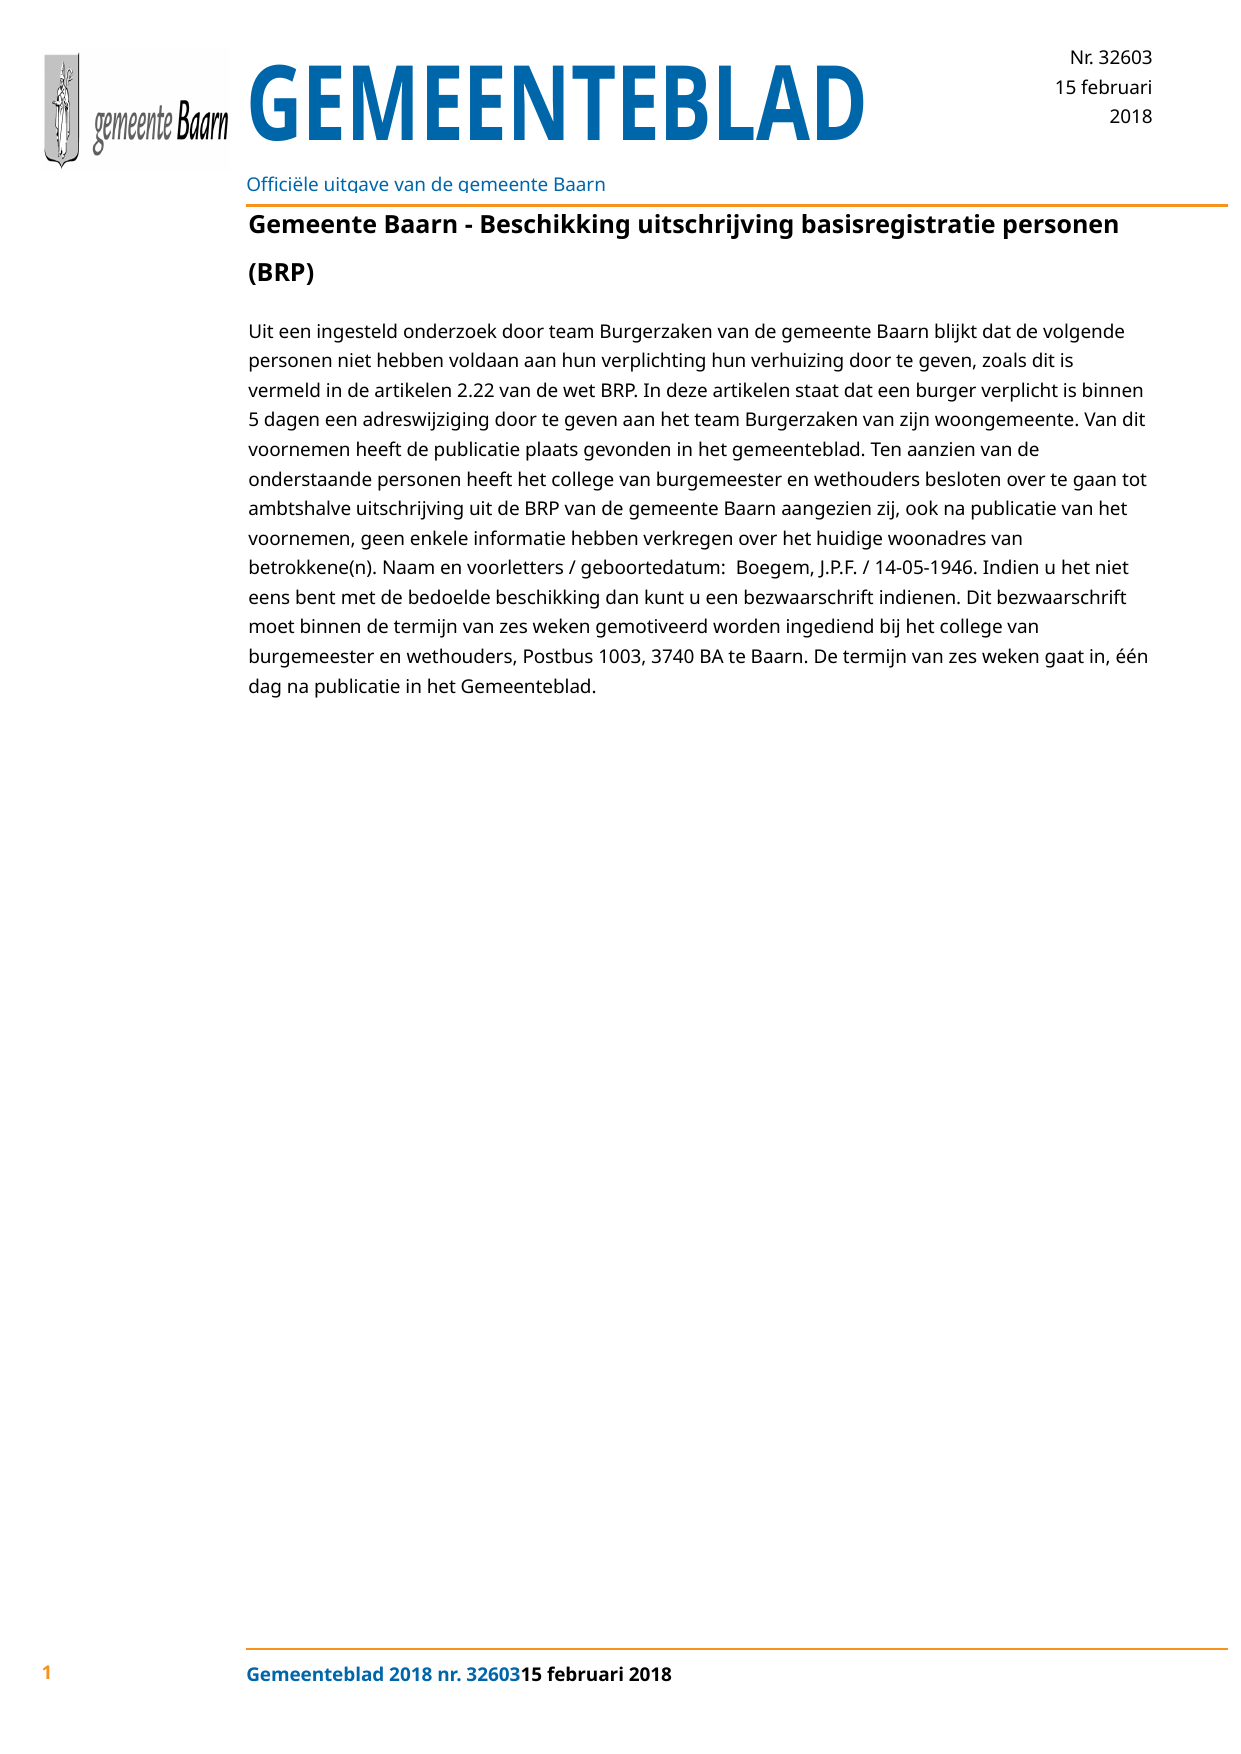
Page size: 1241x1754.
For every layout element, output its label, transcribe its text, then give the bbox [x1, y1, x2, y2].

picture [41, 47, 231, 172]
text Gemeente Baarn - Beschikking uitschrijving basisregistratie personen (BRP) [248, 207, 1152, 288]
text Uit een ingesteld onderzoek door team Burgerzaken van de gemeente Baarn blijkt dat de volgende personen niet hebben voldaan aan hun verplichting hun verhuizing door te geven, zoals dit is vermeld in de artikelen 2.22 van de wet BRP. In deze artikelen staat dat een burger verplicht is binnen 5 dagen een adreswijziging door te geven aan het team Burgerzaken van zijn woongemeente. Van dit voornemen heeft de publicatie plaats gevonden in het gemeenteblad. Ten aanzien van de onderstaande personen heeft het college van burgemeester en wethouders besloten over te gaan tot ambtshalve uitschrijving uit de BRP van de gemeente Baarn aangezien zij, ook na publicatie van het voornemen, geen enkele informatie hebben verkregen over het huidige woonadres van betrokkene(n). Naam en voorletters / geboortedatum: Boegem, J.P.F. / 14-05-1946. Indien u het niet eens bent met de bedoelde beschikking dan kunt u een bezwaarschrift indienen. Dit bezwaarschrift moet binnen de termijn van zes weken gemotiveerd worden ingediend bij het college van burgemeester en wethouders, Postbus 1003, 3740 BA te Baarn. De termijn van zes weken gaat in, één dag na publicatie in het Gemeenteblad. [248, 318, 1152, 699]
